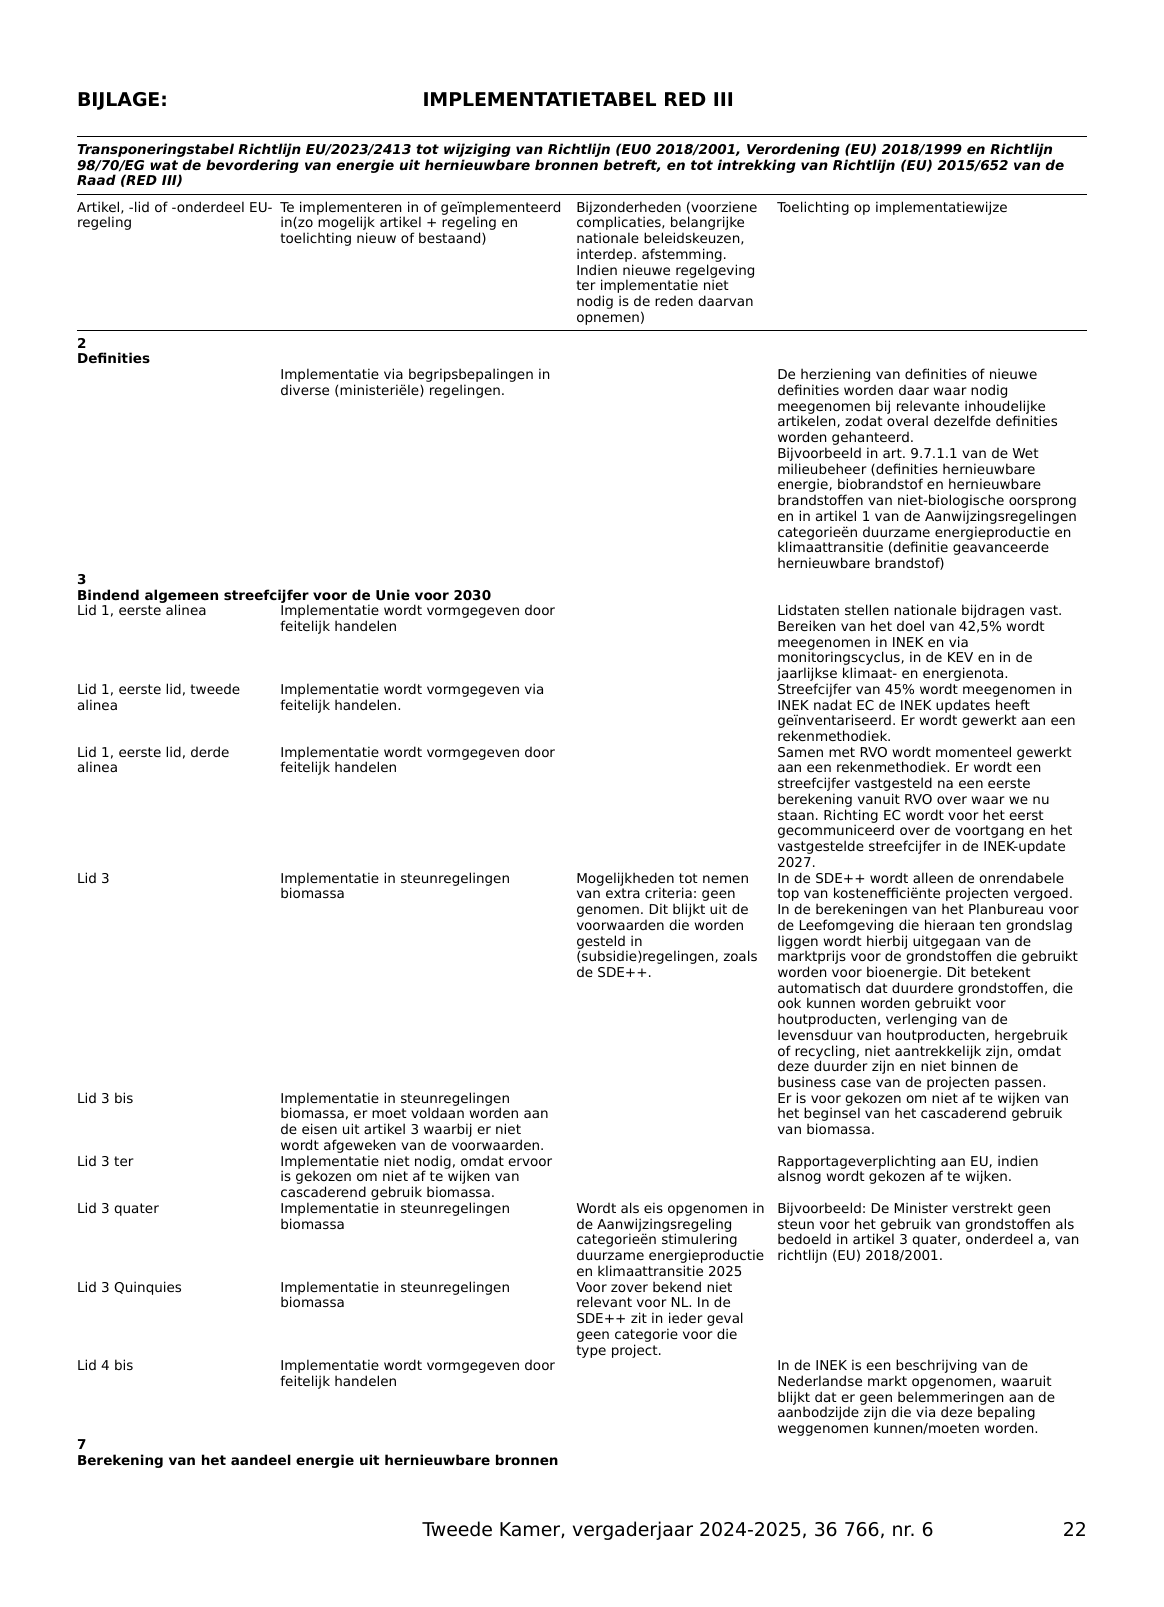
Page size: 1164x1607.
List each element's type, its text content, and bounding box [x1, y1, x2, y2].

table_cell Toelichting op implementatiewijze [771, 195, 1087, 330]
table_cell [570, 603, 771, 682]
table_cell [771, 1279, 1087, 1358]
table_cell Implementatie wordt vormgegeven door feitelijk handelen [274, 603, 570, 682]
table_cell Er is voor gekozen om niet af te wijken van het beginsel van het cascaderend gebruik van biomassa. [771, 1091, 1087, 1153]
table_cell Wordt als eis opgenomen in de Aanwijzingsregeling categorieën stimulering duurzame energieproductie en klimaattransitie 2025 [570, 1201, 771, 1279]
table_cell Lid 3 bis [77, 1091, 274, 1153]
table_cell Lid 3 quater [77, 1201, 274, 1279]
table_cell Bijzonderheden (voorziene complicaties, belangrijke nationale beleidskeuzen, interdep. afstemming. Indien nieuwe regelgeving ter implementatie niet nodig is de reden daarvan opnemen) [570, 195, 771, 330]
table_cell Lid 1, eerste alinea [77, 603, 274, 682]
table_cell Implementatie wordt vormgegeven door feitelijk handelen [274, 1358, 570, 1437]
table_cell Implementatie in steunregelingen biomassa [274, 1279, 570, 1358]
table_cell Mogelijkheden tot nemen van extra criteria: geen genomen. Dit blijkt uit de voorwaarden die worden gesteld in (subsidie)regelingen, zoals de SDE++. [570, 870, 771, 1091]
table_cell [570, 682, 771, 744]
table_cell Implementatie wordt vormgegeven door feitelijk handelen [274, 745, 570, 870]
table_cell [77, 367, 274, 572]
table_cell Lid 4 bis [77, 1358, 274, 1437]
table_cell Lid 3 ter [77, 1154, 274, 1201]
table_cell De herziening van definities of nieuwe definities worden daar waar nodig meegenomen bij relevante inhoudelijke artikelen, zodat overal dezelfde definities worden gehanteerd. Bijvoorbeeld in art. 9.7.1.1 van de Wet milieubeheer (definities hernieuwbare energie, biobrandstof en hernieuwbare brandstoffen van niet-biologische oorsprong en in artikel 1 van de Aanwijzingsregelingen categorieën duurzame energieproductie en klimaattransitie (definitie geavanceerde hernieuwbare brandstof) [771, 367, 1087, 572]
table_cell Lid 1, eerste lid, tweede alinea [77, 682, 274, 744]
table_cell 2 Definities [77, 331, 1087, 367]
table_cell Voor zover bekend niet relevant voor NL. In de SDE++ zit in ieder geval geen categorie voor die type project. [570, 1279, 771, 1358]
table_cell [570, 367, 771, 572]
table_cell Artikel, -lid of -onderdeel EU-regeling [77, 195, 274, 330]
table_cell Implementatie via begripsbepalingen in diverse (ministeriële) regelingen. [274, 367, 570, 572]
table_cell [570, 745, 771, 870]
table_cell Bijvoorbeeld: De Minister verstrekt geen steun voor het gebruik van grondstoffen als bedoeld in artikel 3 quater, onderdeel a, van richtlijn (EU) 2018/2001. [771, 1201, 1087, 1279]
table_cell Lid 3 Quinquies [77, 1279, 274, 1358]
table_cell [570, 1358, 771, 1437]
table_cell Implementatie in steunregelingen biomassa, er moet voldaan worden aan de eisen uit artikel 3 waarbij er niet wordt afgeweken van de voorwaarden. [274, 1091, 570, 1153]
table_cell Streefcijfer van 45% wordt meegenomen in INEK nadat EC de INEK updates heeft geïnventariseerd. Er wordt gewerkt aan een rekenmethodiek. [771, 682, 1087, 744]
table_cell Lid 1, eerste lid, derde alinea [77, 745, 274, 870]
subtitle BIJLAGE: IMPLEMENTATIETABEL RED III [77, 89, 1087, 111]
table_cell Lid 3 [77, 870, 274, 1091]
table_cell 3 Bindend algemeen streefcijfer voor de Unie voor 2030 [77, 572, 1087, 603]
table_cell Implementatie in steunregelingen biomassa [274, 870, 570, 1091]
table_cell Implementatie wordt vormgegeven via feitelijk handelen. [274, 682, 570, 744]
table_cell In de SDE++ wordt alleen de onrendabele top van kostenefficiënte projecten vergoed. In de berekeningen van het Planbureau voor de Leefomgeving die hieraan ten grondslag liggen wordt hierbij uitgegaan van de marktprijs voor de grondstoffen die gebruikt worden voor bioenergie. Dit betekent automatisch dat duurdere grondstoffen, die ook kunnen worden gebruikt voor houtproducten, verlenging van de levensduur van houtproducten, hergebruik of recycling, niet aantrekkelijk zijn, omdat deze duurder zijn en niet binnen de business case van de projecten passen. [771, 870, 1087, 1091]
table_header Transponeringstabel Richtlijn EU/2023/2413 tot wijziging van Richtlijn (EU0 2018/2001, Verordening (EU) 2018/1999 en Richtlijn 98/70/EG wat de bevordering van energie uit hernieuwbare bronnen betreft, en tot intrekking van Richtlijn (EU) 2015/652 van de Raad (RED III) [77, 137, 1087, 194]
table_cell [570, 1091, 771, 1153]
table_cell In de INEK is een beschrijving van de Nederlandse markt opgenomen, waaruit blijkt dat er geen belemmeringen aan de aanbodzijde zijn die via deze bepaling weggenomen kunnen/moeten worden. [771, 1358, 1087, 1437]
table_cell [570, 1154, 771, 1201]
table_cell Rapportageverplichting aan EU, indien alsnog wordt gekozen af te wijken. [771, 1154, 1087, 1201]
table_cell Lidstaten stellen nationale bijdragen vast. Bereiken van het doel van 42,5% wordt meegenomen in INEK en via monitoringscyclus, in de KEV en in de jaarlijkse klimaat- en energienota. [771, 603, 1087, 682]
table_cell Implementatie in steunregelingen biomassa [274, 1201, 570, 1279]
table_cell Implementatie niet nodig, omdat ervoor is gekozen om niet af te wijken van cascaderend gebruik biomassa. [274, 1154, 570, 1201]
table_cell 7 Berekening van het aandeel energie uit hernieuwbare bronnen [77, 1437, 1087, 1468]
table_cell Samen met RVO wordt momenteel gewerkt aan een rekenmethodiek. Er wordt een streefcijfer vastgesteld na een eerste berekening vanuit RVO over waar we nu staan. Richting EC wordt voor het eerst gecommuniceerd over de voortgang en het vastgestelde streefcijfer in de INEK-update 2027. [771, 745, 1087, 870]
table_cell Te implementeren in of geïmplementeerd in(zo mogelijk artikel + regeling en toelichting nieuw of bestaand) [274, 195, 570, 330]
